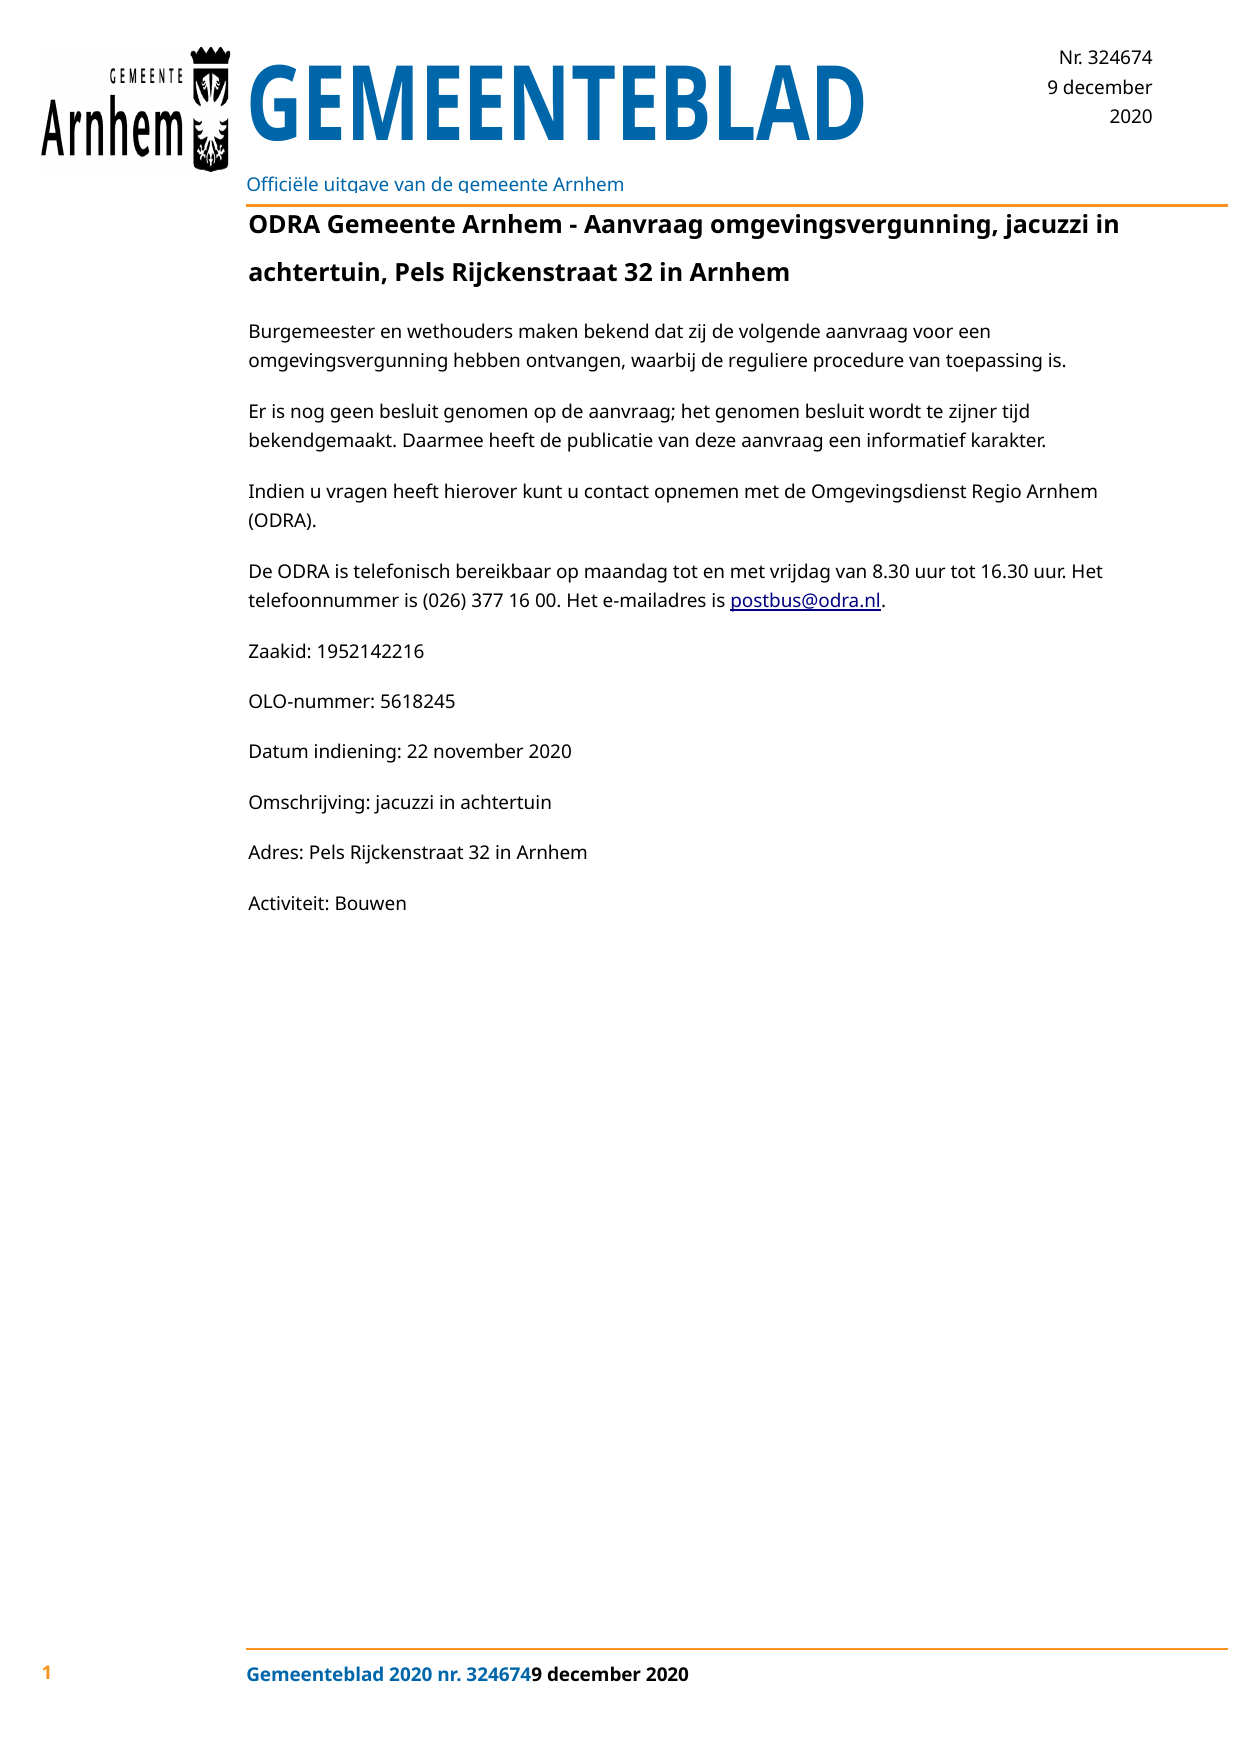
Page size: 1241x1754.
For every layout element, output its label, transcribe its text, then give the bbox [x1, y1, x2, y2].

text Activiteit: Bouwen [248, 890, 1152, 916]
text Indien u vragen heeft hierover kunt u contact opnemen met de Omgevingsdienst Regio Arnhem (ODRA). [248, 478, 1152, 533]
text De ODRA is telefonisch bereikbaar op maandag tot en met vrijdag van 8.30 uur tot 16.30 uur. Het telefoonnummer is (026) 377 16 00. Het e-mailadres is postbus@odra.nl. [248, 558, 1152, 613]
text Er is nog geen besluit genomen op de aanvraag; het genomen besluit wordt te zijner tijd bekendgemaakt. Daarmee heeft de publicatie van deze aanvraag een informatief karakter. [248, 398, 1152, 453]
text Zaakid: 1952142216 [248, 638, 1152, 664]
text Datum indiening: 22 november 2020 [248, 739, 1152, 764]
text Omschrijving: jacuzzi in achtertuin [248, 789, 1152, 815]
text Adres: Pels Rijckenstraat 32 in Arnhem [248, 839, 1152, 865]
picture [41, 47, 231, 172]
text Burgemeester en wethouders maken bekend dat zij de volgende aanvraag voor een omgevingsvergunning hebben ontvangen, waarbij de reguliere procedure van toepassing is. [248, 318, 1152, 373]
text ODRA Gemeente Arnhem - Aanvraag omgevingsvergunning, jacuzzi in achtertuin, Pels Rijckenstraat 32 in Arnhem [248, 207, 1152, 288]
text OLO-nummer: 5618245 [248, 688, 1152, 714]
